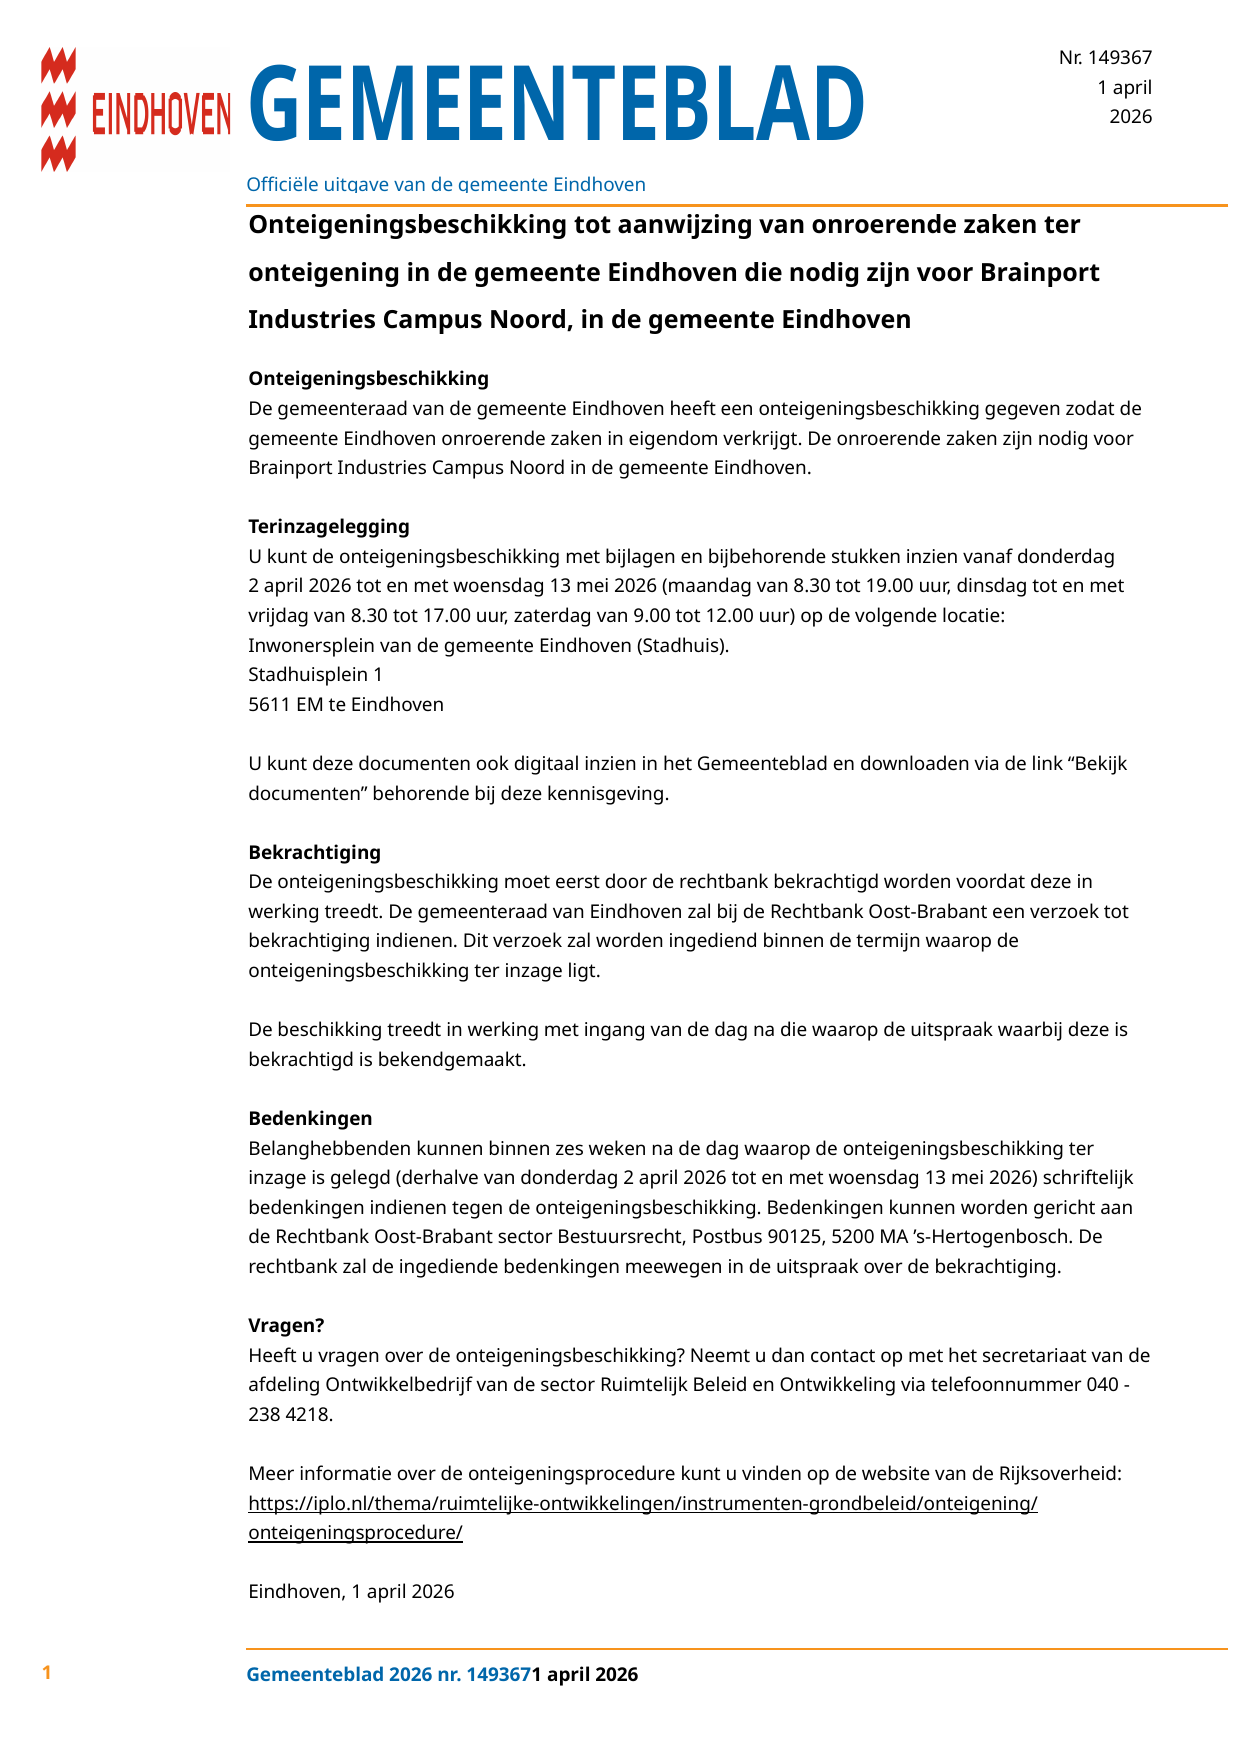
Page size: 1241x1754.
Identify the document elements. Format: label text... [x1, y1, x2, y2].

picture [41, 47, 231, 172]
text De gemeenteraad van de gemeente Eindhoven heeft een onteigeningsbeschikking gegeven zodat de gemeente Eindhoven onroerende zaken in eigendom verkrijgt. De onroerende zaken zijn nodig voor Brainport Industries Campus Noord in de gemeente Eindhoven. [248, 395, 1152, 480]
text Meer informatie over de onteigeningsprocedure kunt u vinden op de website van de Rijksoverheid: https://iplo.nl/thema/ruimtelijke-ontwikkelingen/instrumenten-grondbeleid/onteigening/onteigeningsprocedure/ [248, 1460, 1152, 1545]
text Belanghebbenden kunnen binnen zes weken na de dag waarop de onteigeningsbeschikking ter inzage is gelegd (derhalve van donderdag 2 april 2026 tot en met woensdag 13 mei 2026) schriftelijk bedenkingen indienen tegen de onteigeningsbeschikking. Bedenkingen kunnen worden gericht aan de Rechtbank Oost-Brabant sector Bestuursrecht, Postbus 90125, 5200 MA ’s-Hertogenbosch. De rechtbank zal de ingediende bedenkingen meewegen in de uitspraak over de bekrachtiging. [248, 1135, 1152, 1279]
text Terinzagelegging [248, 513, 1152, 539]
text Onteigeningsbeschikking [248, 366, 1152, 391]
text U kunt de onteigeningsbeschikking met bijlagen en bijbehorende stukken inzien vanaf donderdag 2 april 2026 tot en met woensdag 13 mei 2026 (maandag van 8.30 tot 19.00 uur, dinsdag tot en met vrijdag van 8.30 tot 17.00 uur, zaterdag van 9.00 tot 12.00 uur) op de volgende locatie: [248, 543, 1152, 628]
text Heeft u vragen over de onteigeningsbeschikking? Neemt u dan contact op met het secretariaat van de afdeling Ontwikkelbedrijf van de sector Ruimtelijk Beleid en Ontwikkeling via telefoonnummer 040 - 238 4218. [248, 1342, 1152, 1427]
text Bedenkingen [248, 1105, 1152, 1131]
text De onteigeningsbeschikking moet eerst door de rechtbank bekrachtigd worden voordat deze in werking treedt. De gemeenteraad van Eindhoven zal bij de Rechtbank Oost-Brabant een verzoek tot bekrachtiging indienen. Dit verzoek zal worden ingediend binnen de termijn waarop de onteigeningsbeschikking ter inzage ligt. [248, 868, 1152, 983]
text Inwonersplein van de gemeente Eindhoven (Stadhuis). [248, 632, 1152, 657]
text Stadhuisplein 1 [248, 661, 1152, 687]
text Onteigeningsbeschikking tot aanwijzing van onroerende zaken ter onteigening in de gemeente Eindhoven die nodig zijn voor Brainport Industries Campus Noord, in de gemeente Eindhoven [248, 207, 1152, 336]
text Bekrachtiging [248, 839, 1152, 864]
text 5611 EM te Eindhoven [248, 691, 1152, 717]
text U kunt deze documenten ook digitaal inzien in het Gemeenteblad en downloaden via de link “Bekijk documenten” behorende bij deze kennisgeving. [248, 750, 1152, 805]
text De beschikking treedt in werking met ingang van de dag na die waarop de uitspraak waarbij deze is bekrachtigd is bekendgemaakt. [248, 1016, 1152, 1072]
text Eindhoven, 1 april 2026 [248, 1578, 1152, 1604]
text Vragen? [248, 1312, 1152, 1338]
